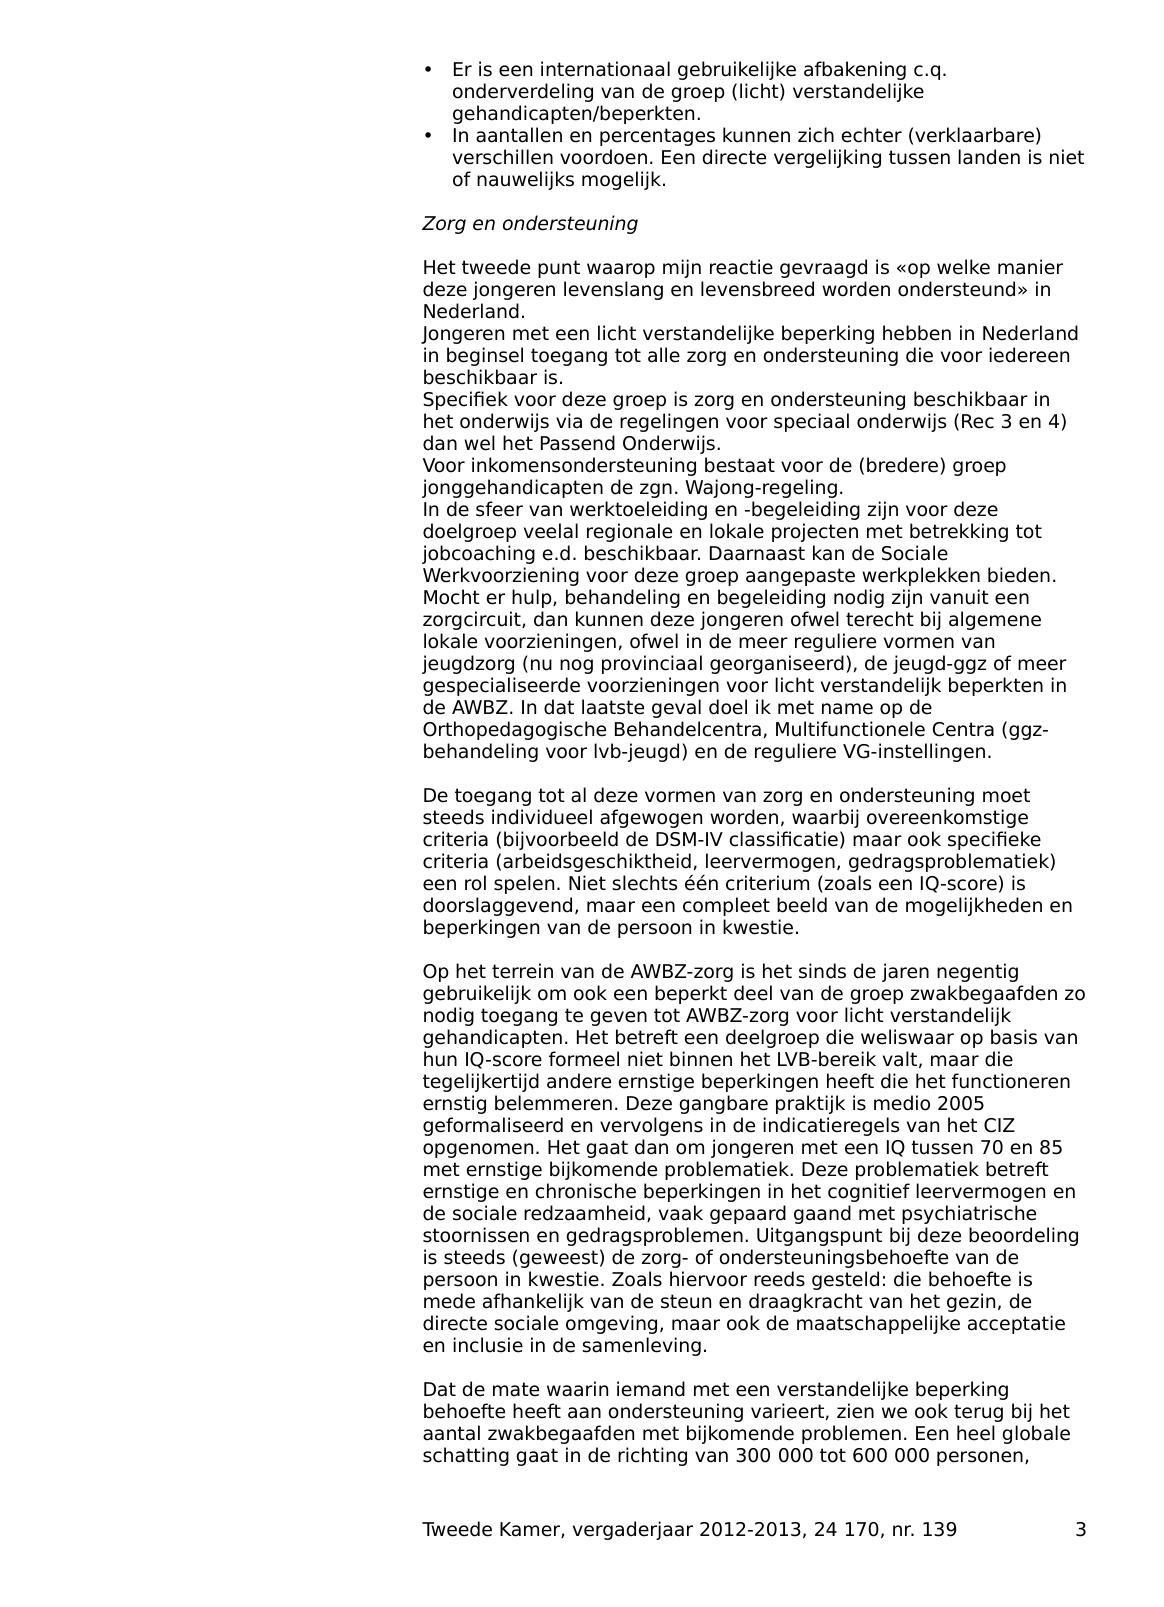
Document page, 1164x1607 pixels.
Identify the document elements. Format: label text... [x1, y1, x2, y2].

text • Er is een internationaal gebruikelijke afbakening c.q. onderverdeling van de groep (licht) verstandelijke gehandicapten/beperkten. [422, 59, 1087, 125]
subtitle Zorg en ondersteuning [422, 213, 1087, 235]
text Dat de mate waarin iemand met een verstandelijke beperking behoefte heeft aan ondersteuning varieert, zien we ook terug bij het aantal zwakbegaafden met bijkomende problemen. Een heel globale schatting gaat in de richting van 300 000 tot 600 000 personen, [422, 1379, 1087, 1467]
text Mocht er hulp, behandeling en begeleiding nodig zijn vanuit een zorgcircuit, dan kunnen deze jongeren ofwel terecht bij algemene lokale voorzieningen, ofwel in de meer reguliere vormen van jeugdzorg (nu nog provinciaal georganiseerd), de jeugd-ggz of meer gespecialiseerde voorzieningen voor licht verstandelijk beperkten in de AWBZ. In dat laatste geval doel ik met name op de Orthopedagogische Behandelcentra, Multifunctionele Centra (ggz-behandeling voor lvb-jeugd) en de reguliere VG-instellingen. [422, 587, 1087, 763]
text • In aantallen en percentages kunnen zich echter (verklaarbare) verschillen voordoen. Een directe vergelijking tussen landen is niet of nauwelijks mogelijk. [422, 125, 1087, 191]
text Voor inkomensondersteuning bestaat voor de (bredere) groep jonggehandicapten de zgn. Wajong-regeling. [422, 455, 1087, 499]
text Op het terrein van de AWBZ-zorg is het sinds de jaren negentig gebruikelijk om ook een beperkt deel van de groep zwakbegaafden zo nodig toegang te geven tot AWBZ-zorg voor licht verstandelijk gehandicapten. Het betreft een deelgroep die weliswaar op basis van hun IQ-score formeel niet binnen het LVB-bereik valt, maar die tegelijkertijd andere ernstige beperkingen heeft die het functioneren ernstig belemmeren. Deze gangbare praktijk is medio 2005 geformaliseerd en vervolgens in de indicatieregels van het CIZ opgenomen. Het gaat dan om jongeren met een IQ tussen 70 en 85 met ernstige bijkomende problematiek. Deze problematiek betreft ernstige en chronische beperkingen in het cognitief leervermogen en de sociale redzaamheid, vaak gepaard gaand met psychiatrische stoornissen en gedragsproblemen. Uitgangspunt bij deze beoordeling is steeds (geweest) de zorg- of ondersteuningsbehoefte van de persoon in kwestie. Zoals hiervoor reeds gesteld: die behoefte is mede afhankelijk van de steun en draagkracht van het gezin, de directe sociale omgeving, maar ook de maatschappelijke acceptatie en inclusie in de samenleving. [422, 961, 1087, 1357]
text Jongeren met een licht verstandelijke beperking hebben in Nederland in beginsel toegang tot alle zorg en ondersteuning die voor iedereen beschikbaar is. [422, 323, 1087, 389]
text Specifiek voor deze groep is zorg en ondersteuning beschikbaar in het onderwijs via de regelingen voor speciaal onderwijs (Rec 3 en 4) dan wel het Passend Onderwijs. [422, 389, 1087, 455]
text Het tweede punt waarop mijn reactie gevraagd is «op welke manier deze jongeren levenslang en levensbreed worden ondersteund» in Nederland. [422, 257, 1087, 323]
text In de sfeer van werktoeleiding en -begeleiding zijn voor deze doelgroep veelal regionale en lokale projecten met betrekking tot jobcoaching e.d. beschikbaar. Daarnaast kan de Sociale Werkvoorziening voor deze groep aangepaste werkplekken bieden. [422, 499, 1087, 587]
text De toegang tot al deze vormen van zorg en ondersteuning moet steeds individueel afgewogen worden, waarbij overeenkomstige criteria (bijvoorbeeld de DSM-IV classificatie) maar ook specifieke criteria (arbeidsgeschiktheid, leervermogen, gedragsproblematiek) een rol spelen. Niet slechts één criterium (zoals een IQ-score) is doorslaggevend, maar een compleet beeld van de mogelijkheden en beperkingen van de persoon in kwestie. [422, 785, 1087, 939]
